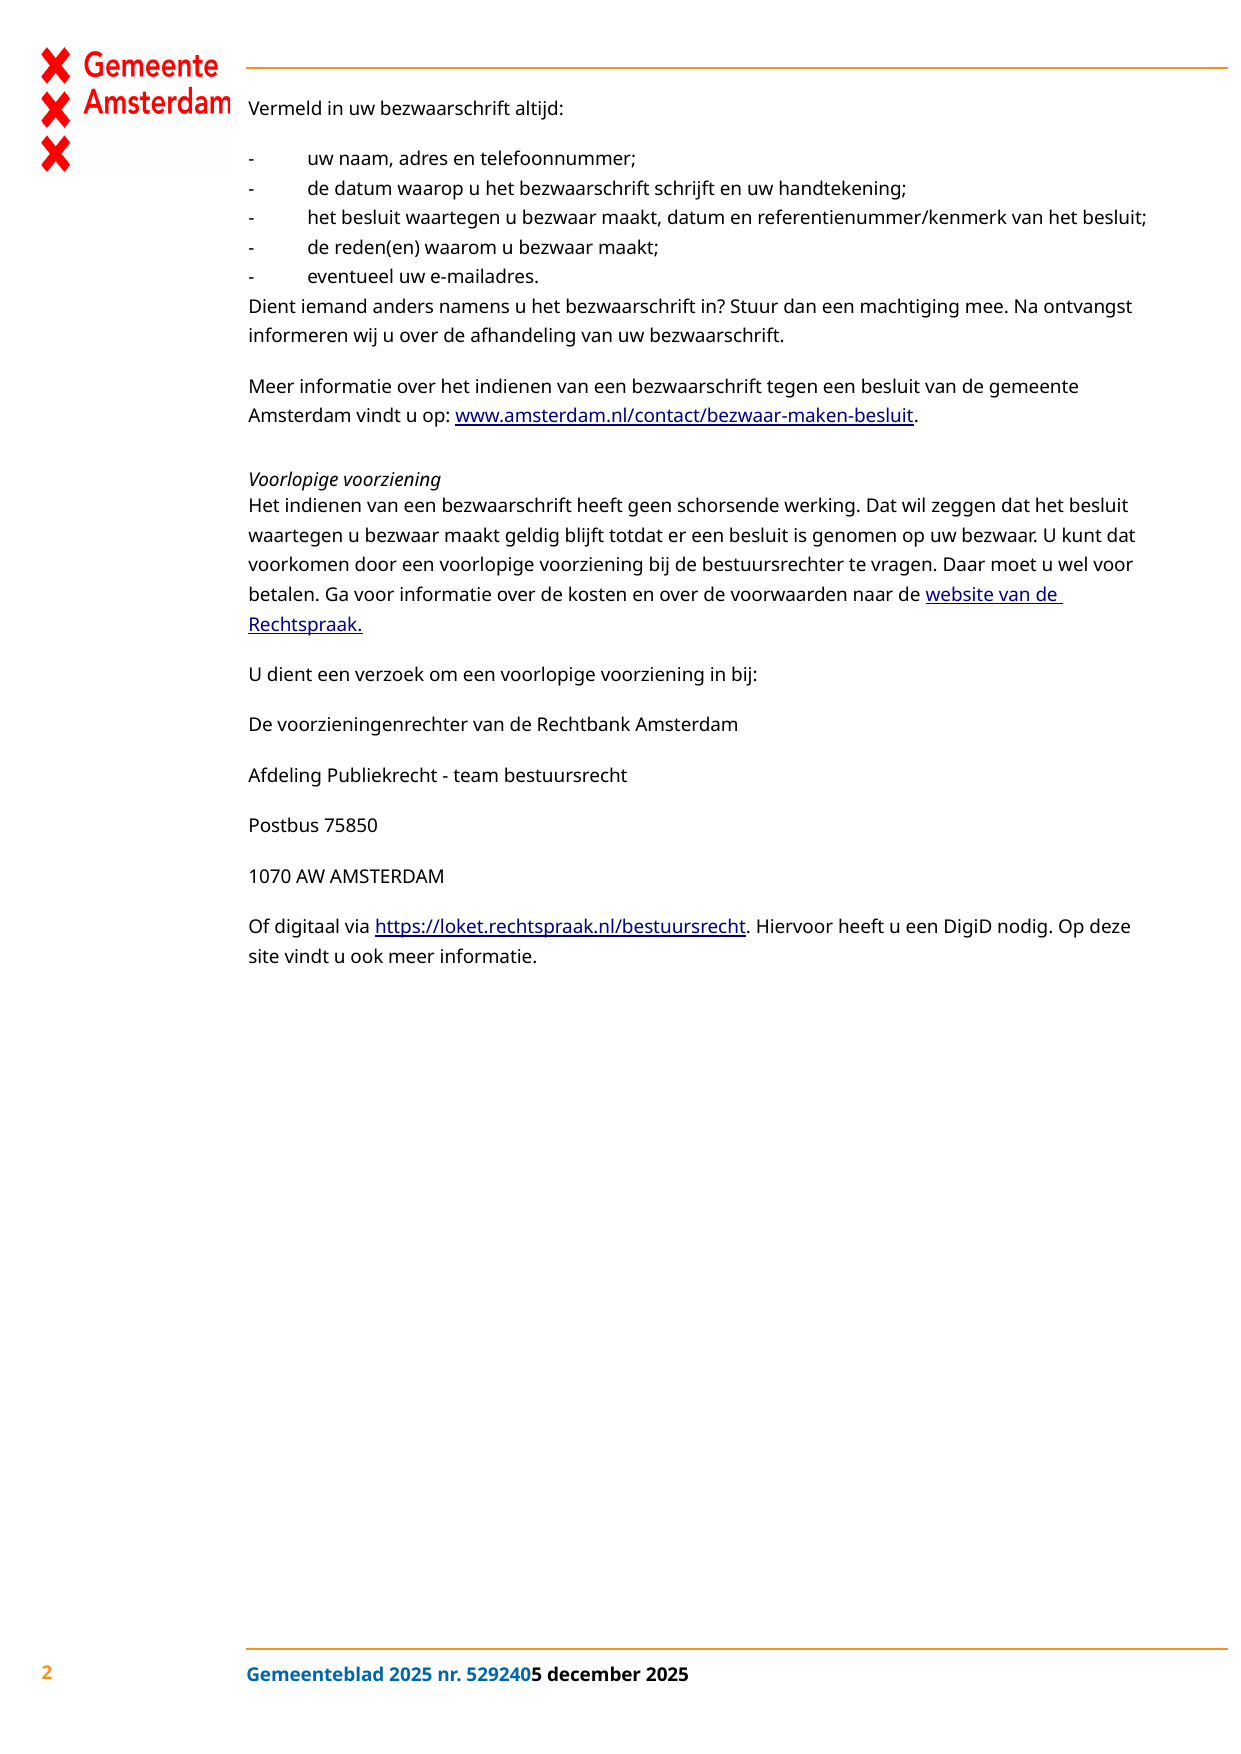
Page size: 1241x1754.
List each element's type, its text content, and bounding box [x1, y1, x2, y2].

text U dient een verzoek om een voorlopige voorziening in bij: [248, 661, 1152, 687]
list eventueel uw e-mailadres. [248, 263, 1152, 289]
list de datum waarop u het bezwaarschrift schrijft en uw handtekening; [248, 175, 1152, 201]
picture [41, 47, 231, 172]
text Voorlopige voorziening [248, 467, 1152, 492]
text Vermeld in uw bezwaarschrift altijd: [248, 95, 1152, 121]
text Afdeling Publiekrecht - team bestuursrecht [248, 762, 1152, 788]
text Dient iemand anders namens u het bezwaarschrift in? Stuur dan een machtiging mee. Na ontvangst informeren wij u over de afhandeling van uw bezwaarschrift. [248, 293, 1152, 348]
list het besluit waartegen u bezwaar maakt, datum en referentienummer/kenmerk van het besluit; [248, 204, 1152, 230]
text Of digitaal via https://loket.rechtspraak.nl/bestuursrecht. Hiervoor heeft u een DigiD nodig. Op deze site vindt u ook meer informatie. [248, 913, 1152, 968]
text 1070 AW AMSTERDAM [248, 863, 1152, 888]
text Postbus 75850 [248, 812, 1152, 838]
list uw naam, adres en telefoonnummer; [248, 145, 1152, 171]
list de reden(en) waarom u bezwaar maakt; [248, 234, 1152, 260]
text De voorzieningenrechter van de Rechtbank Amsterdam [248, 712, 1152, 737]
text Meer informatie over het indienen van een bezwaarschrift tegen een besluit van de gemeente Amsterdam vindt u op: www.amsterdam.nl/contact/bezwaar-maken-besluit. [248, 373, 1152, 428]
text Het indienen van een bezwaarschrift heeft geen schorsende werking. Dat wil zeggen dat het besluit waartegen u bezwaar maakt geldig blijft totdat er een besluit is genomen op uw bezwaar. U kunt dat voorkomen door een voorlopige voorziening bij de bestuursrechter te vragen. Daar moet u wel voor betalen. Ga voor informatie over de kosten en over de voorwaarden naar de website van de Rechtspraak. [248, 492, 1152, 636]
